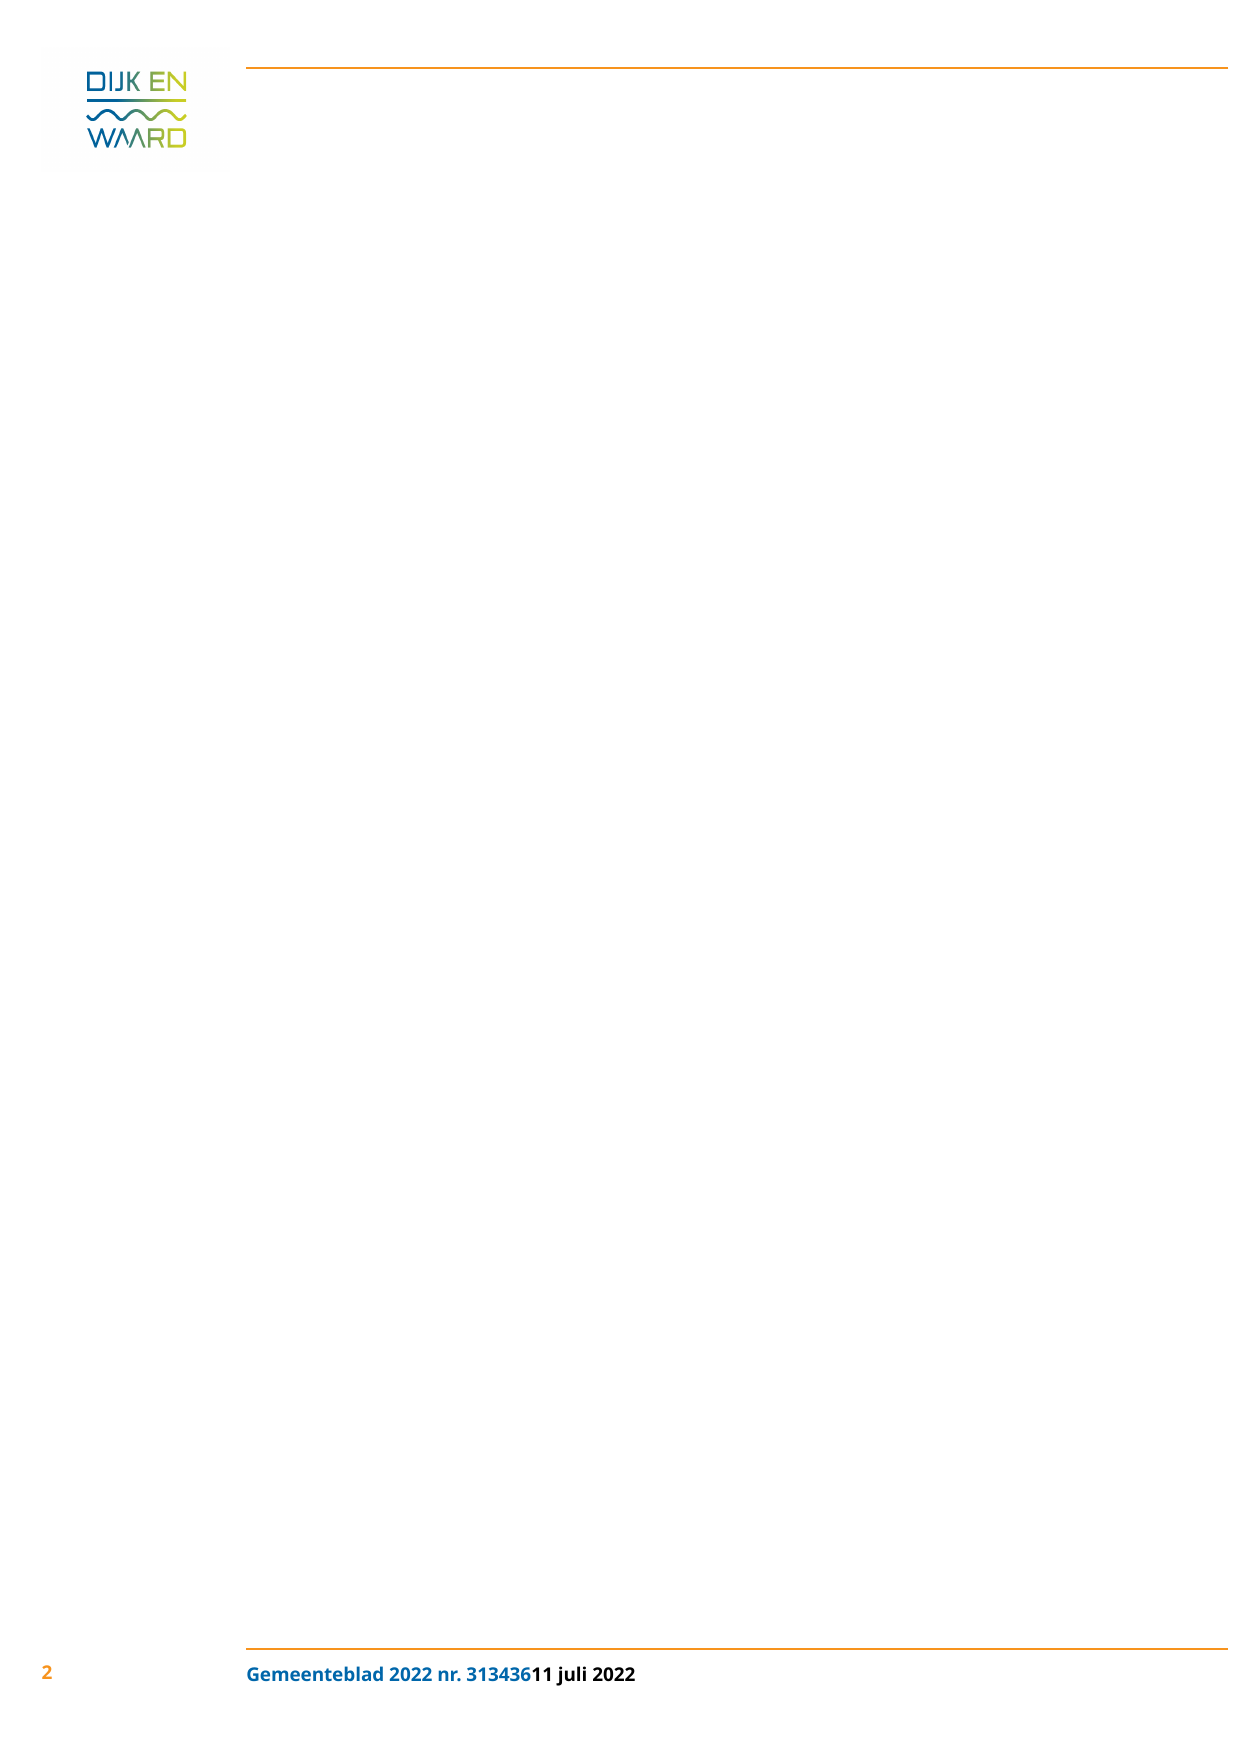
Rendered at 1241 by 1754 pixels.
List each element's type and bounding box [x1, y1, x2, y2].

picture [41, 47, 231, 172]
